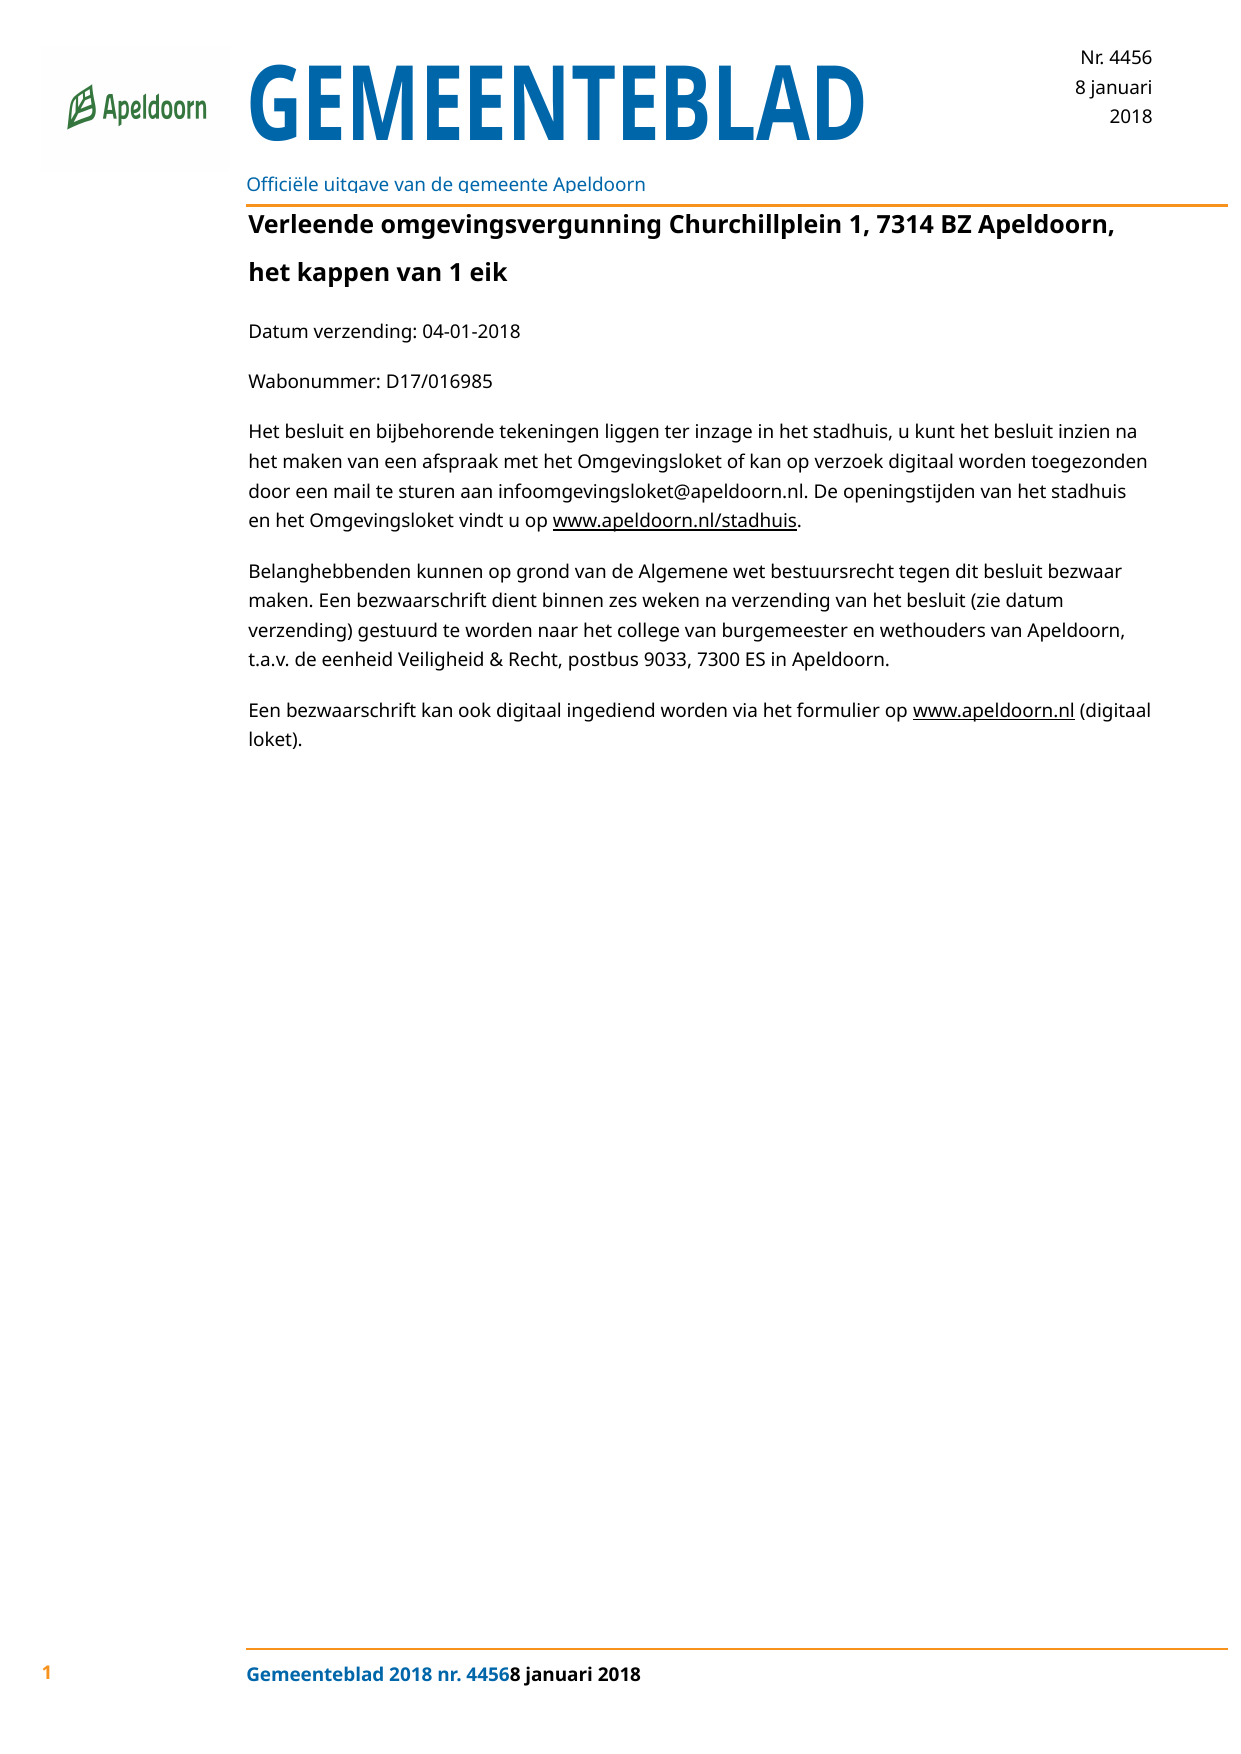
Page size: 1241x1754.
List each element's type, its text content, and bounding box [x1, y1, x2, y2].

picture [41, 47, 231, 172]
text Datum verzending: 04-01-2018 [248, 318, 1152, 344]
text Wabonummer: D17/016985 [248, 368, 1152, 394]
text Een bezwaarschrift kan ook digitaal ingediend worden via het formulier op www.apeldoorn.nl (digitaal loket). [248, 697, 1152, 752]
text Belanghebbenden kunnen op grond van de Algemene wet bestuursrecht tegen dit besluit bezwaar maken. Een bezwaarschrift dient binnen zes weken na verzending van het besluit (zie datum verzending) gestuurd te worden naar het college van burgemeester en wethouders van Apeldoorn, t.a.v. de eenheid Veiligheid & Recht, postbus 9033, 7300 ES in Apeldoorn. [248, 558, 1152, 672]
text Verleende omgevingsvergunning Churchillplein 1, 7314 BZ Apeldoorn, het kappen van 1 eik [248, 207, 1152, 288]
text Het besluit en bijbehorende tekeningen liggen ter inzage in het stadhuis, u kunt het besluit inzien na het maken van een afspraak met het Omgevingsloket of kan op verzoek digitaal worden toegezonden door een mail te sturen aan infoomgevingsloket@apeldoorn.nl. De openingstijden van het stadhuis en het Omgevingsloket vindt u op www.apeldoorn.nl/stadhuis. [248, 419, 1152, 533]
